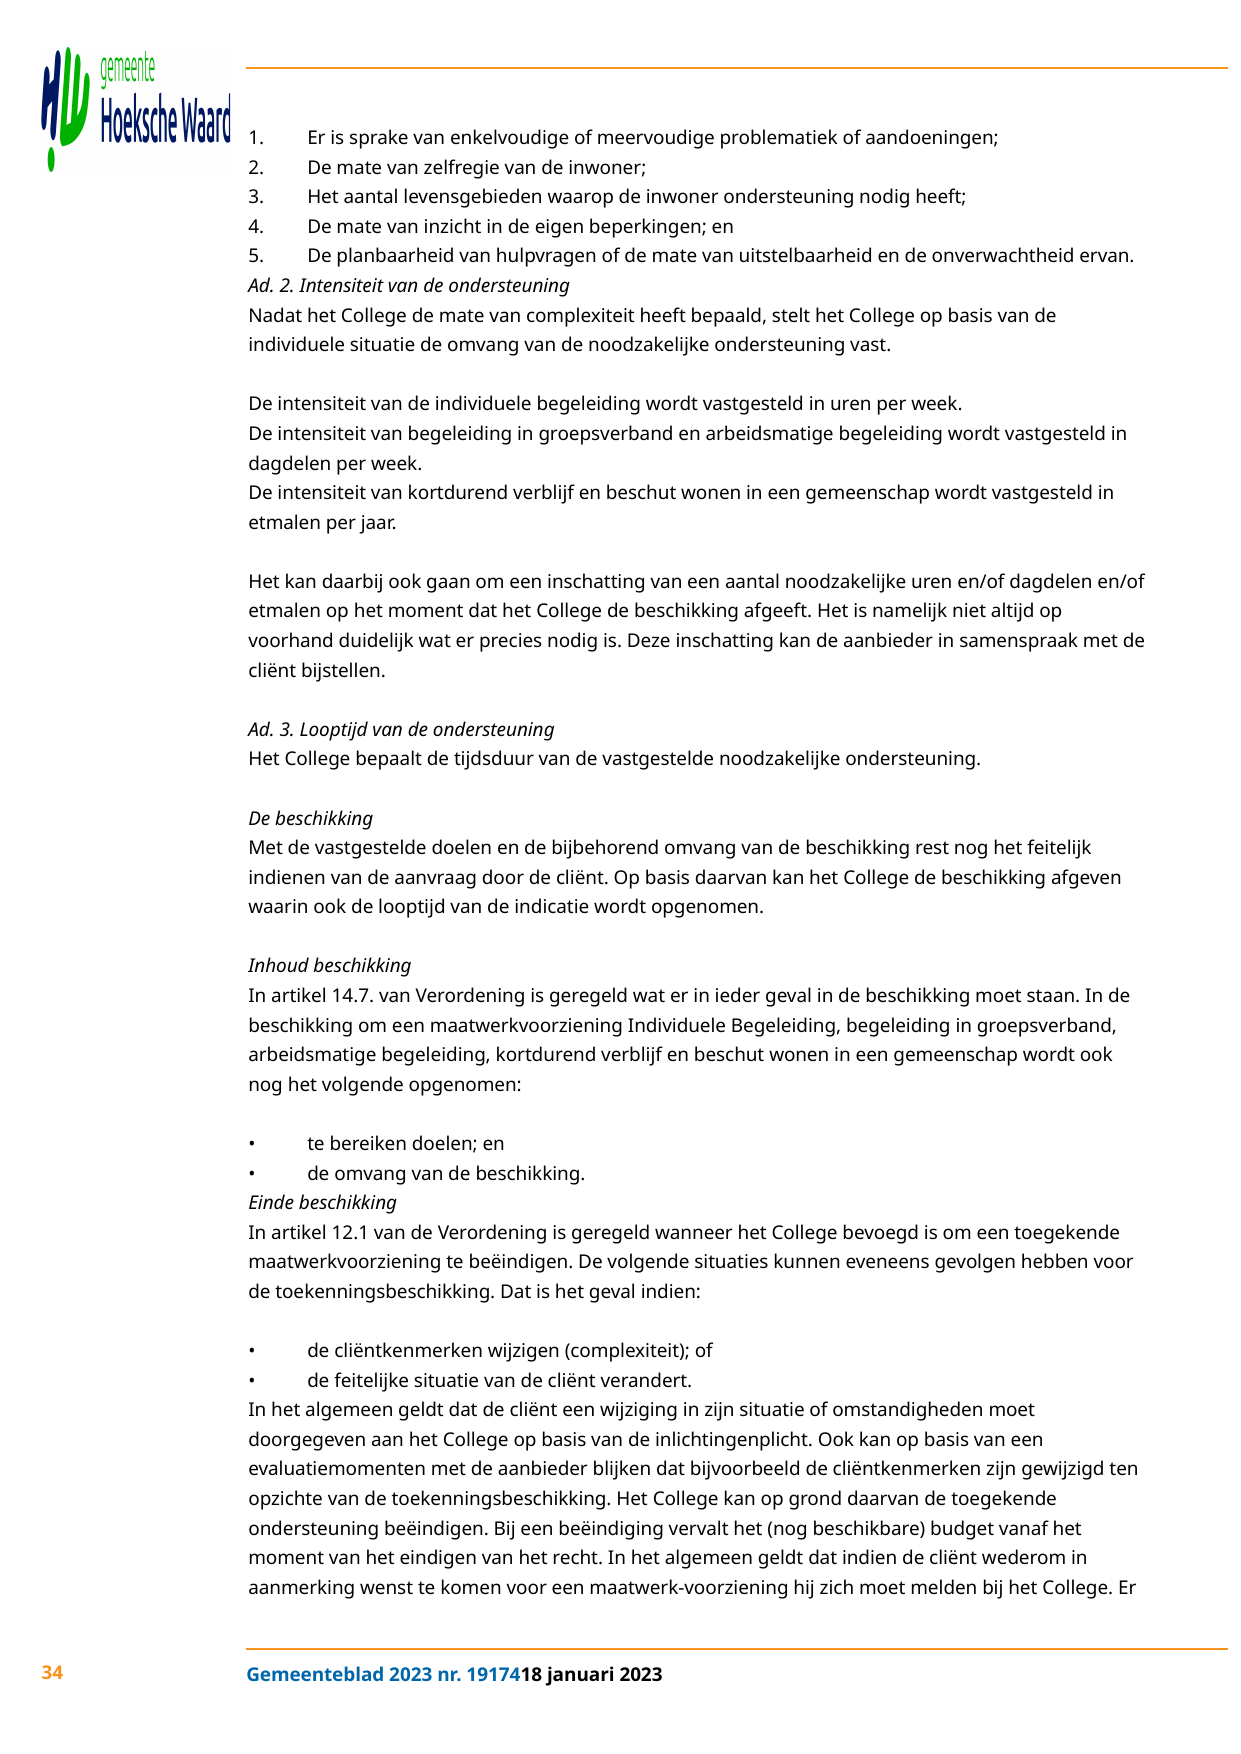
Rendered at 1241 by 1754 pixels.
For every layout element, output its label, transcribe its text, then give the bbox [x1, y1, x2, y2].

list te bereiken doelen; en [248, 1130, 1152, 1156]
text De intensiteit van begeleiding in groepsverband en arbeidsmatige begeleiding wordt vastgesteld in dagdelen per week. [248, 420, 1152, 476]
list De mate van zelfregie van de inwoner; [248, 154, 1152, 180]
text In artikel 14.7. van Verordening is geregeld wat er in ieder geval in de beschikking moet staan. In de beschikking om een maatwerkvoorziening Individuele Begeleiding, begeleiding in groepsverband, arbeidsmatige begeleiding, kortdurend verblijf en beschut wonen in een gemeenschap wordt ook nog het volgende opgenomen: [248, 982, 1152, 1097]
text Het College bepaalt de tijdsduur van de vastgestelde noodzakelijke ondersteuning. [248, 746, 1152, 771]
text Inhoud beschikking [248, 953, 1152, 978]
text Ad. 2. Intensiteit van de ondersteuning [248, 272, 1152, 298]
text Nadat het College de mate van complexiteit heeft bepaald, stelt het College op basis van de individuele situatie de omvang van de noodzakelijke ondersteuning vast. [248, 302, 1152, 357]
list de feitelijke situatie van de cliënt verandert. [248, 1367, 1152, 1393]
list de cliëntkenmerken wijzigen (complexiteit); of [248, 1337, 1152, 1363]
text De beschikking [248, 805, 1152, 831]
text In artikel 12.1 van de Verordening is geregeld wanneer het College bevoegd is om een toegekende maatwerkvoorziening te beëindigen. De volgende situaties kunnen eveneens gevolgen hebben voor de toekenningsbeschikking. Dat is het geval indien: [248, 1219, 1152, 1304]
list de omvang van de beschikking. [248, 1160, 1152, 1186]
list Het aantal levensgebieden waarop de inwoner ondersteuning nodig heeft; [248, 183, 1152, 209]
text Het kan daarbij ook gaan om een inschatting van een aantal noodzakelijke uren en/of dagdelen en/of etmalen op het moment dat het College de beschikking afgeeft. Het is namelijk niet altijd op voorhand duidelijk wat er precies nodig is. Deze inschatting kan de aanbieder in samenspraak met de cliënt bijstellen. [248, 568, 1152, 683]
text De intensiteit van de individuele begeleiding wordt vastgesteld in uren per week. [248, 391, 1152, 416]
text Einde beschikking [248, 1189, 1152, 1215]
picture [41, 47, 231, 172]
text In het algemeen geldt dat de cliënt een wijziging in zijn situatie of omstandigheden moet doorgegeven aan het College op basis van de inlichtingenplicht. Ook kan op basis van een evaluatiemomenten met de aanbieder blijken dat bijvoorbeeld de cliëntkenmerken zijn gewijzigd ten opzichte van de toekenningsbeschikking. Het College kan op grond daarvan de toegekende ondersteuning beëindigen. Bij een beëindiging vervalt het (nog beschikbare) budget vanaf het moment van het eindigen van het recht. In het algemeen geldt dat indien de cliënt wederom in aanmerking wenst te komen voor een maatwerk-voorziening hij zich moet melden bij het College. Er [248, 1396, 1152, 1600]
text Ad. 3. Looptijd van de ondersteuning [248, 716, 1152, 742]
list Er is sprake van enkelvoudige of meervoudige problematiek of aandoeningen; [248, 124, 1152, 150]
list De planbaarheid van hulpvragen of de mate van uitstelbaarheid en de onverwachtheid ervan. [248, 243, 1152, 268]
list De mate van inzicht in de eigen beperkingen; en [248, 213, 1152, 239]
text De intensiteit van kortdurend verblijf en beschut wonen in een gemeenschap wordt vastgesteld in etmalen per jaar. [248, 479, 1152, 535]
text Met de vastgestelde doelen en de bijbehorend omvang van de beschikking rest nog het feitelijk indienen van de aanvraag door de cliënt. Op basis daarvan kan het College de beschikking afgeven waarin ook de looptijd van de indicatie wordt opgenomen. [248, 834, 1152, 919]
